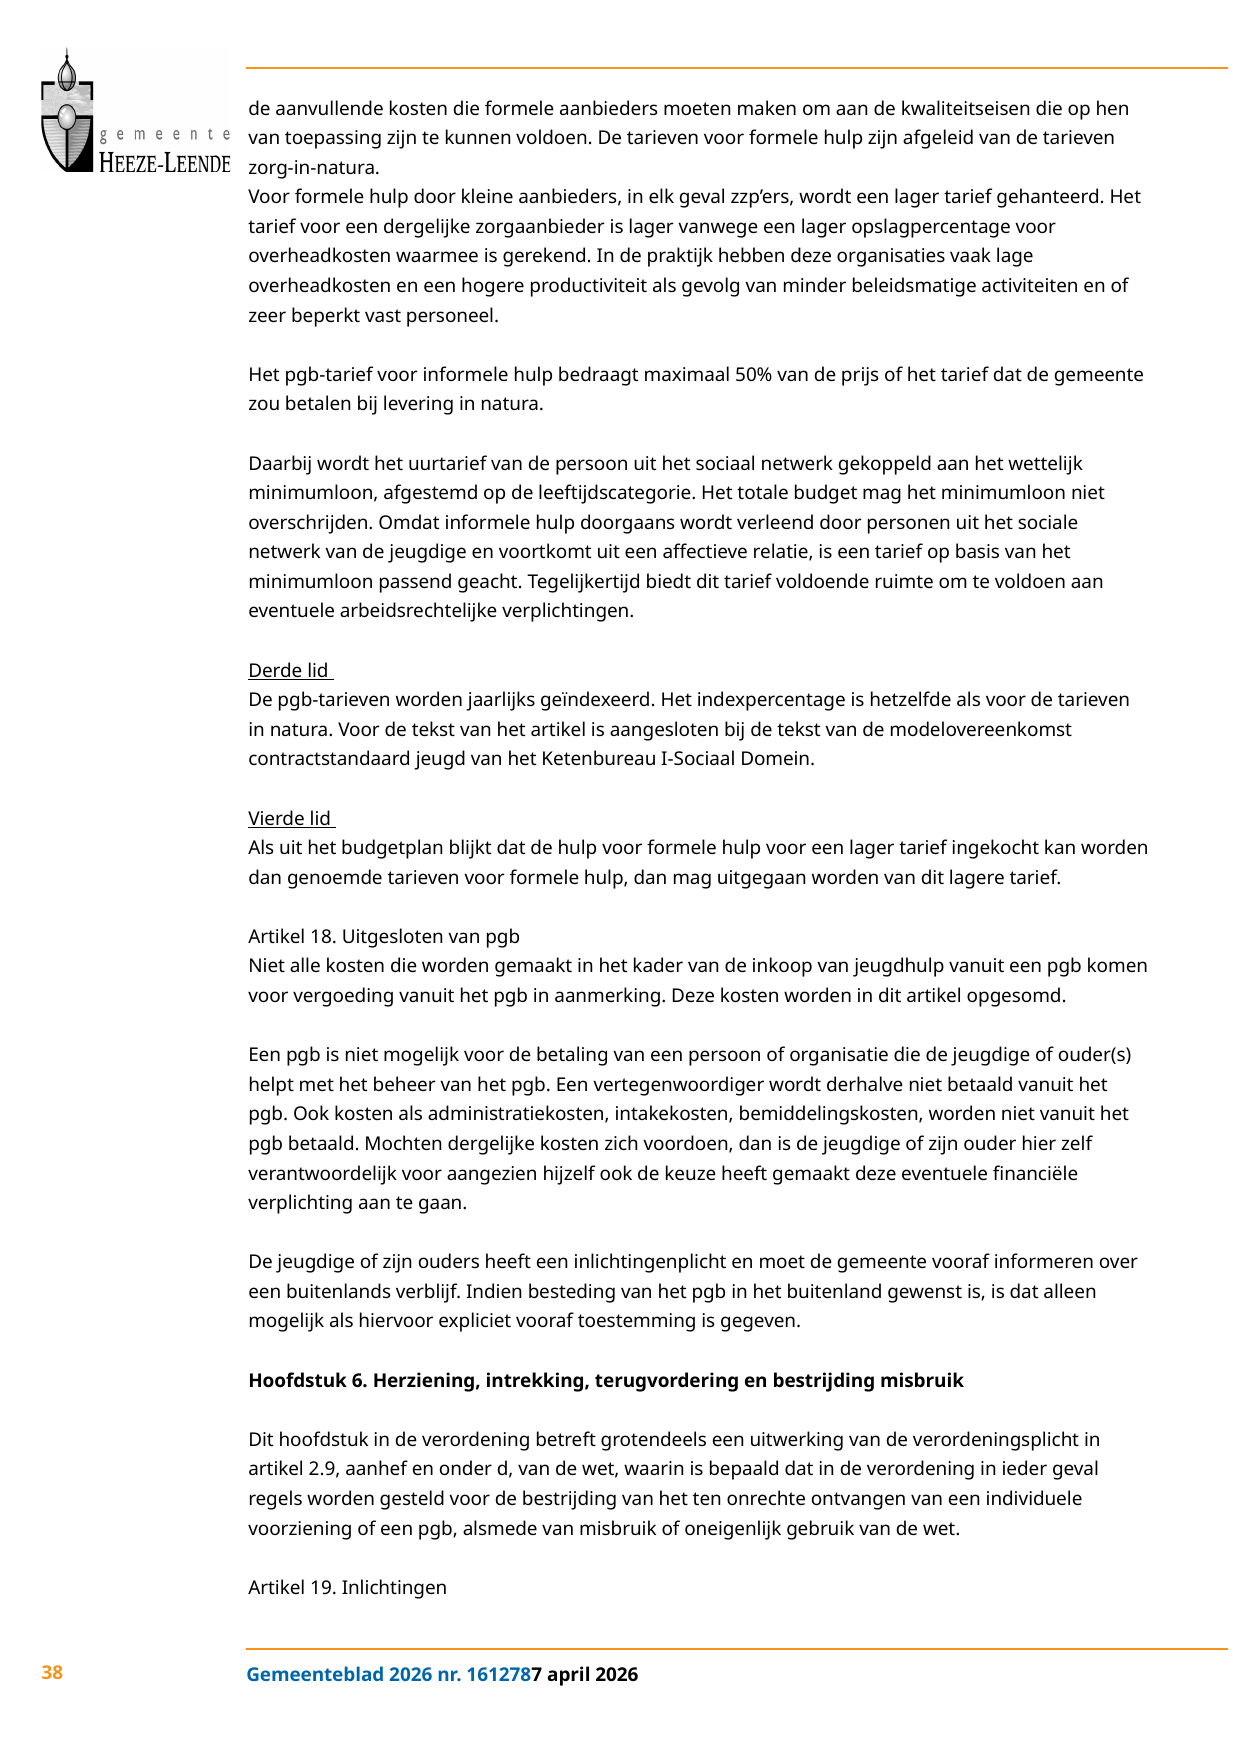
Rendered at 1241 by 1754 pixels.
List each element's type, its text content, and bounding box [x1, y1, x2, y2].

text Artikel 18. Uitgesloten van pgb [248, 923, 1152, 949]
text Dit hoofdstuk in de verordening betreft grotendeels een uitwerking van de verordeningsplicht in artikel 2.9, aanhef en onder d, van de wet, waarin is bepaald dat in de verordening in ieder geval regels worden gesteld voor de bestrijding van het ten onrechte ontvangen van een individuele voorziening of een pgb, alsmede van misbruik of oneigenlijk gebruik van de wet. [248, 1426, 1152, 1541]
text De jeugdige of zijn ouders heeft een inlichtingenplicht en moet de gemeente vooraf informeren over een buitenlands verblijf. Indien besteding van het pgb in het buitenland gewenst is, is dat alleen mogelijk als hiervoor expliciet vooraf toestemming is gegeven. [248, 1248, 1152, 1333]
text Daarbij wordt het uurtarief van de persoon uit het sociaal netwerk gekoppeld aan het wettelijk minimumloon, afgestemd op de leeftijdscategorie. Het totale budget mag het minimumloon niet overschrijden. Omdat informele hulp doorgaans wordt verleend door personen uit het sociale netwerk van de jeugdige en voortkomt uit een affectieve relatie, is een tarief op basis van het minimumloon passend geacht. Tegelijkertijd biedt dit tarief voldoende ruimte om te voldoen aan eventuele arbeidsrechtelijke verplichtingen. [248, 450, 1152, 623]
text Vierde lid [248, 805, 1152, 831]
text Als uit het budgetplan blijkt dat de hulp voor formele hulp voor een lager tarief ingekocht kan worden dan genoemde tarieven voor formele hulp, dan mag uitgegaan worden van dit lagere tarief. [248, 834, 1152, 890]
text Voor formele hulp door kleine aanbieders, in elk geval zzp’ers, wordt een lager tarief gehanteerd. Het tarief voor een dergelijke zorgaanbieder is lager vanwege een lager opslagpercentage voor overheadkosten waarmee is gerekend. In de praktijk hebben deze organisaties vaak lage overheadkosten en een hogere productiviteit als gevolg van minder beleidsmatige activiteiten en of zeer beperkt vast personeel. [248, 183, 1152, 328]
text Een pgb is niet mogelijk voor de betaling van een persoon of organisatie die de jeugdige of ouder(s) helpt met het beheer van het pgb. Een vertegenwoordiger wordt derhalve niet betaald vanuit het pgb. Ook kosten als administratiekosten, intakekosten, bemiddelingskosten, worden niet vanuit het pgb betaald. Mochten dergelijke kosten zich voordoen, dan is de jeugdige of zijn ouder hier zelf verantwoordelijk voor aangezien hijzelf ook de keuze heeft gemaakt deze eventuele financiële verplichting aan te gaan. [248, 1041, 1152, 1215]
picture [41, 47, 231, 172]
text Artikel 19. Inlichtingen [248, 1574, 1152, 1600]
text Derde lid [248, 657, 1152, 683]
text De pgb-tarieven worden jaarlijks geïndexeerd. Het indexpercentage is hetzelfde als voor de tarieven in natura. Voor de tekst van het artikel is aangesloten bij de tekst van de modelovereenkomst contractstandaard jeugd van het Ketenbureau I-Sociaal Domein. [248, 686, 1152, 771]
text Hoofdstuk 6. Herziening, intrekking, terugvordering en bestrijding misbruik [248, 1367, 1152, 1393]
text de aanvullende kosten die formele aanbieders moeten maken om aan de kwaliteitseisen die op hen van toepassing zijn te kunnen voldoen. De tarieven voor formele hulp zijn afgeleid van de tarieven zorg-in-natura. [248, 95, 1152, 180]
text Niet alle kosten die worden gemaakt in het kader van de inkoop van jeugdhulp vanuit een pgb komen voor vergoeding vanuit het pgb in aanmerking. Deze kosten worden in dit artikel opgesomd. [248, 953, 1152, 1008]
text Het pgb-tarief voor informele hulp bedraagt maximaal 50% van de prijs of het tarief dat de gemeente zou betalen bij levering in natura. [248, 361, 1152, 416]
